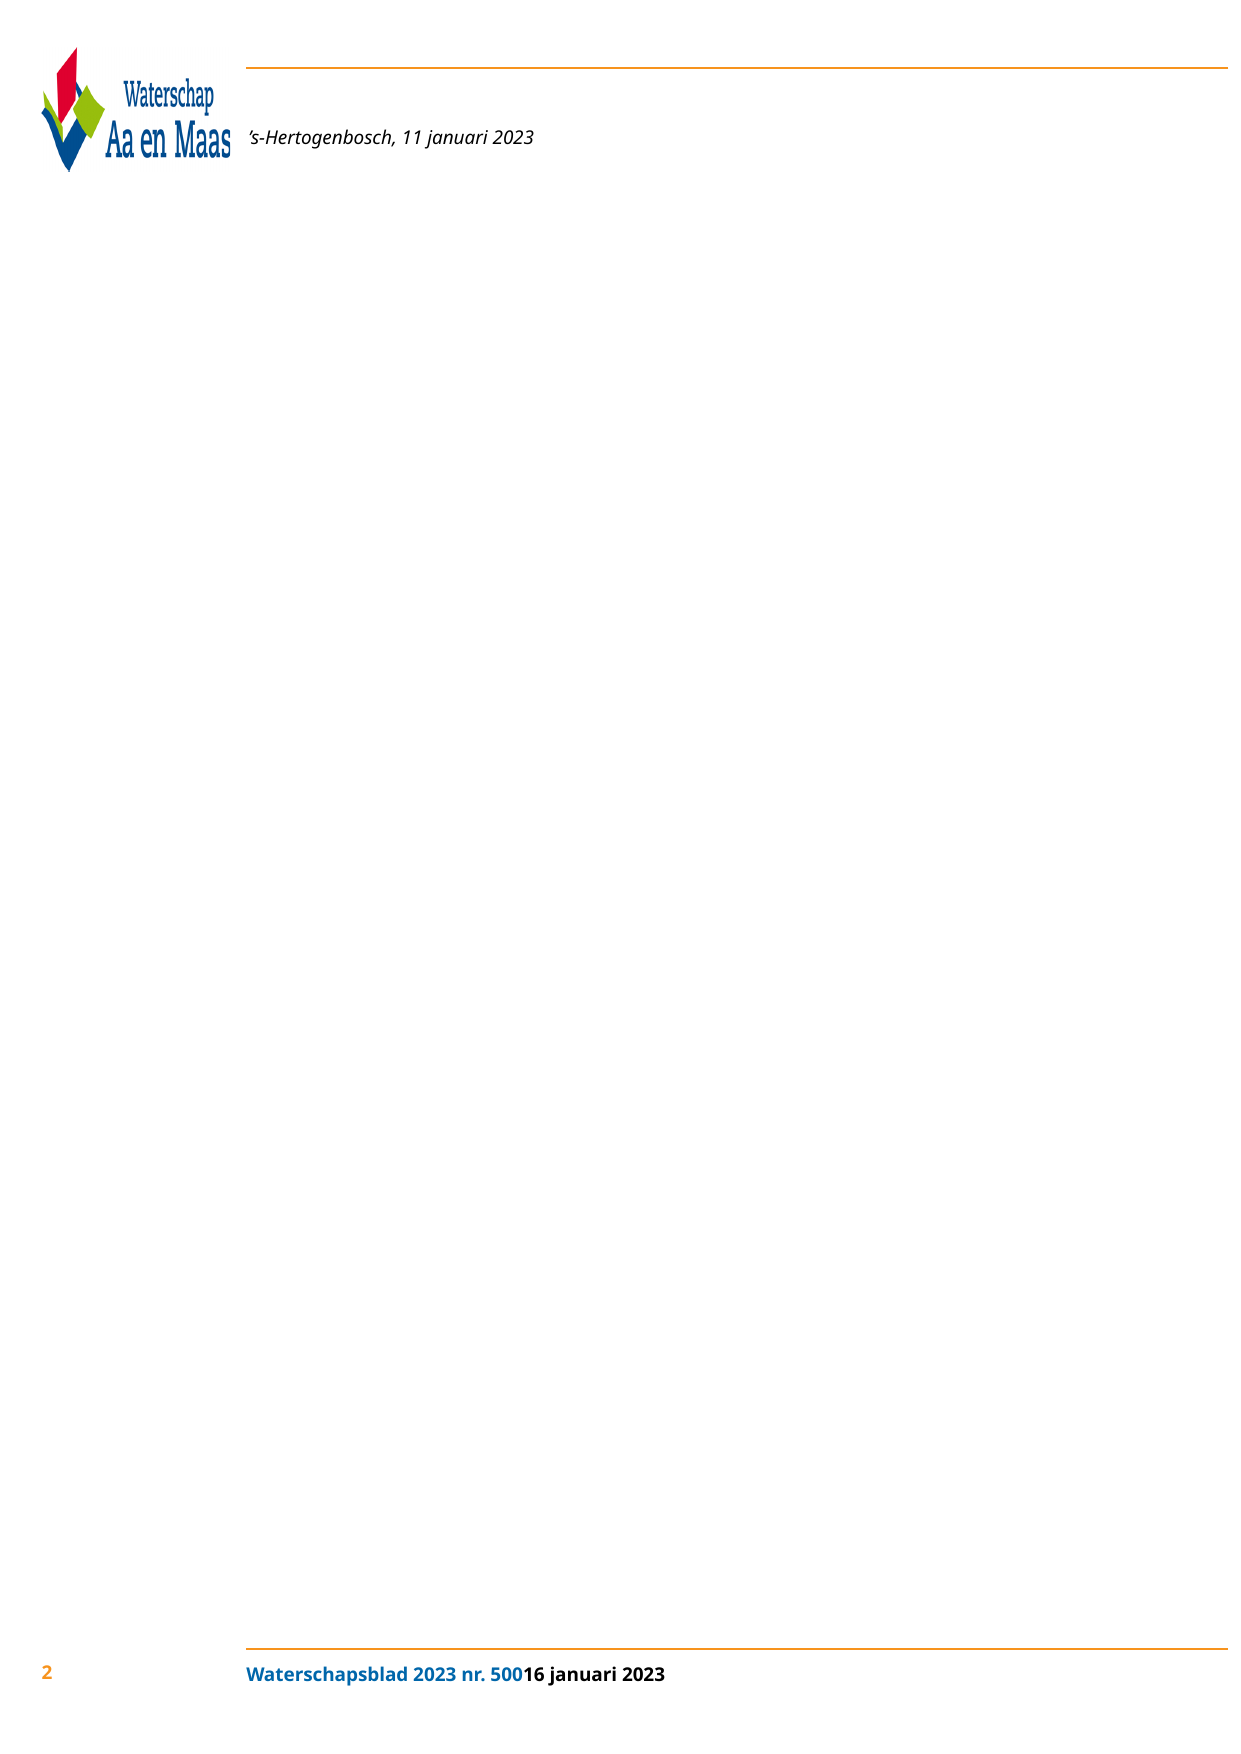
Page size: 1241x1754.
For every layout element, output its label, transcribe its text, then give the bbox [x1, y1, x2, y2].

text ’s-Hertogenbosch, 11 januari 2023 [248, 124, 1152, 150]
picture [41, 47, 231, 172]
